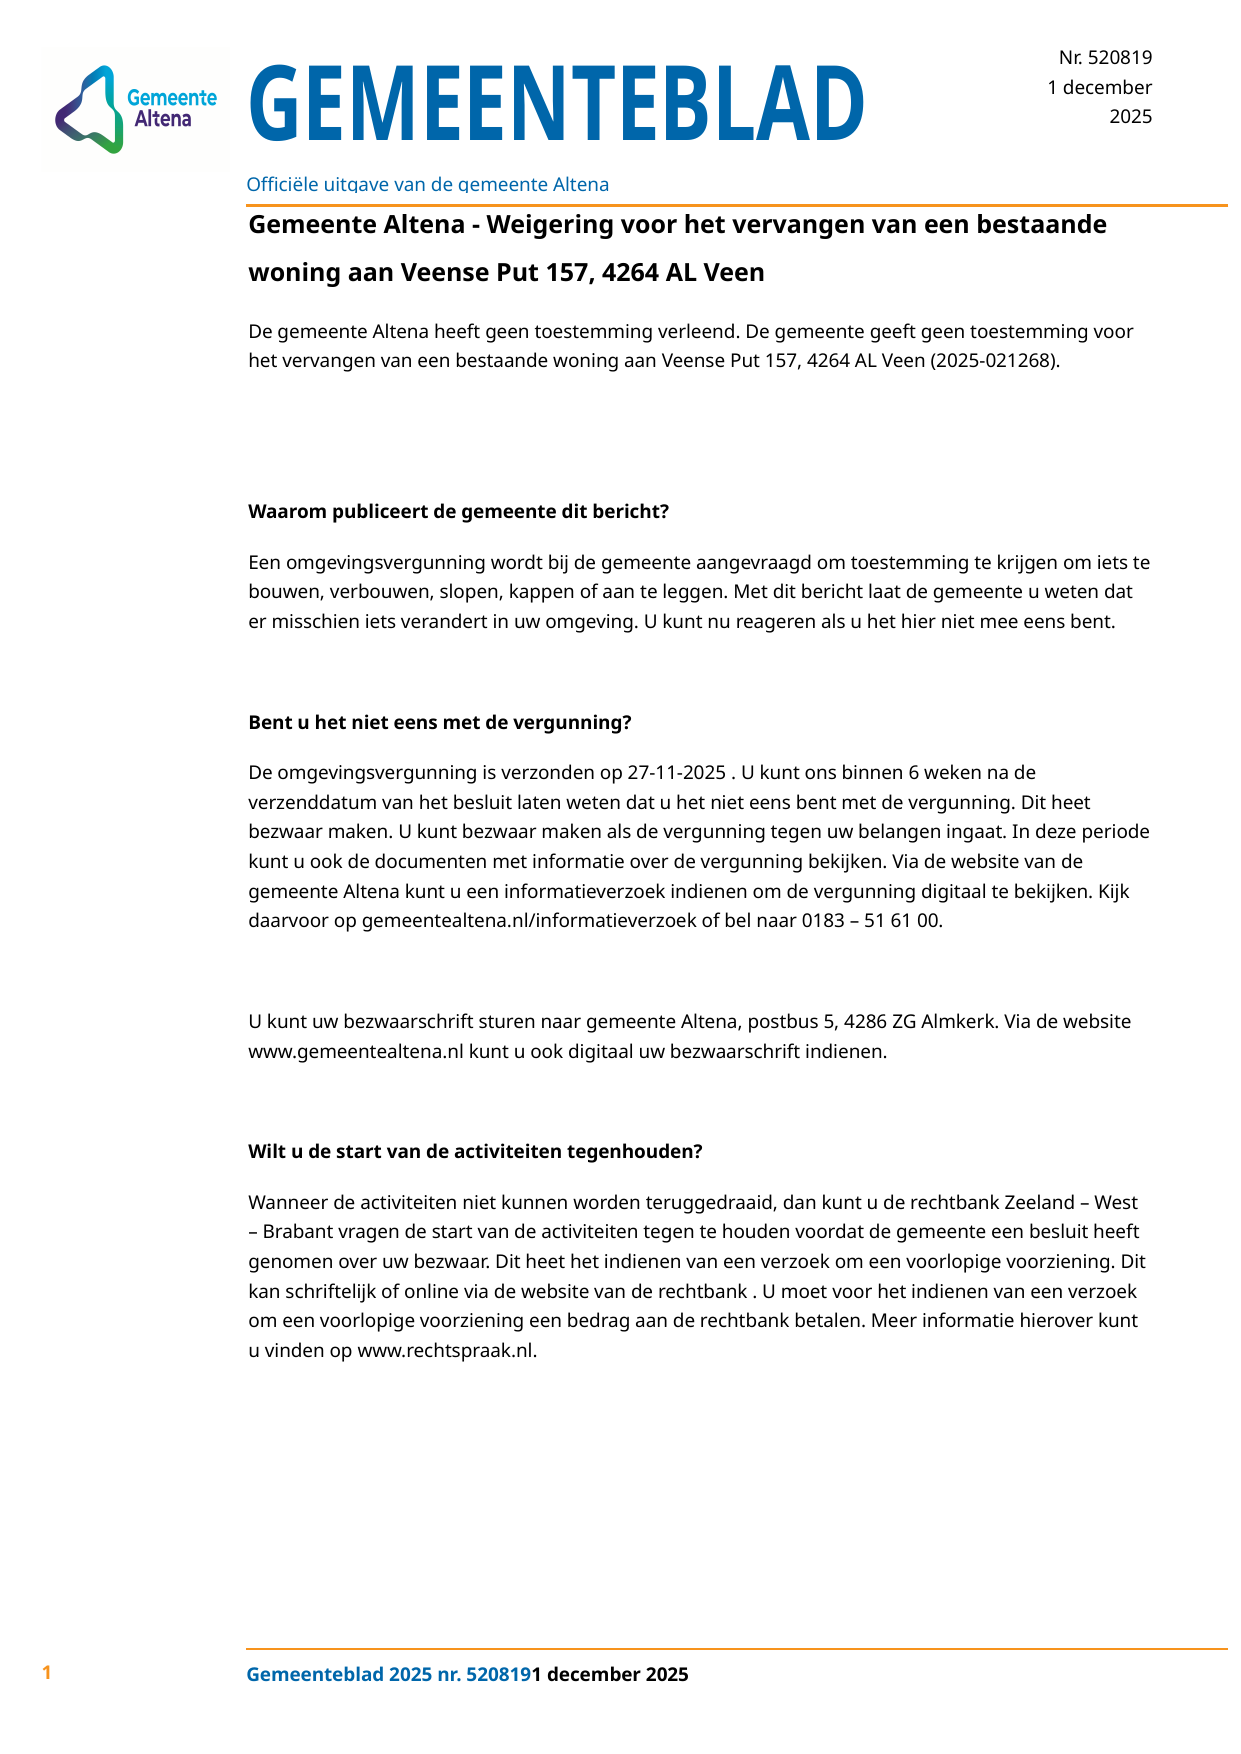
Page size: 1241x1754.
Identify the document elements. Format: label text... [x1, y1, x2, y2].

text Gemeente Altena - Weigering voor het vervangen van een bestaande woning aan Veense Put 157, 4264 AL Veen [248, 207, 1152, 288]
picture [41, 47, 231, 172]
text Bent u het niet eens met de vergunning? [248, 709, 1152, 735]
text De omgevingsvergunning is verzonden op 27-11-2025 . U kunt ons binnen 6 weken na de verzenddatum van het besluit laten weten dat u het niet eens bent met de vergunning. Dit heet bezwaar maken. U kunt bezwaar maken als de vergunning tegen uw belangen ingaat. In deze periode kunt u ook de documenten met informatie over de vergunning bekijken. Via de website van de gemeente Altena kunt u een informatieverzoek indienen om de vergunning digitaal te bekijken. Kijk daarvoor op gemeentealtena.nl/informatieverzoek of bel naar 0183 – 51 61 00. [248, 759, 1152, 933]
text Een omgevingsvergunning wordt bij de gemeente aangevraagd om toestemming te krijgen om iets te bouwen, verbouwen, slopen, kappen of aan te leggen. Met dit bericht laat de gemeente u weten dat er misschien iets verandert in uw omgeving. U kunt nu reageren als u het hier niet mee eens bent. [248, 549, 1152, 634]
text Waarom publiceert de gemeente dit bericht? [248, 499, 1152, 524]
text Wanneer de activiteiten niet kunnen worden teruggedraaid, dan kunt u de rechtbank Zeeland – West – Brabant vragen de start van de activiteiten tegen te houden voordat de gemeente een besluit heeft genomen over uw bezwaar. Dit heet het indienen van een verzoek om een voorlopige voorziening. Dit kan schriftelijk of online via de website van de rechtbank . U moet voor het indienen van een verzoek om een voorlopige voorziening een bedrag aan de rechtbank betalen. Meer informatie hierover kunt u vinden op www.rechtspraak.nl. [248, 1189, 1152, 1363]
text U kunt uw bezwaarschrift sturen naar gemeente Altena, postbus 5, 4286 ZG Almkerk. Via de website www.gemeentealtena.nl kunt u ook digitaal uw bezwaarschrift indienen. [248, 1008, 1152, 1064]
text De gemeente Altena heeft geen toestemming verleend. De gemeente geeft geen toestemming voor het vervangen van een bestaande woning aan Veense Put 157, 4264 AL Veen (2025-021268). [248, 318, 1152, 373]
text Wilt u de start van de activiteiten tegenhouden? [248, 1139, 1152, 1164]
